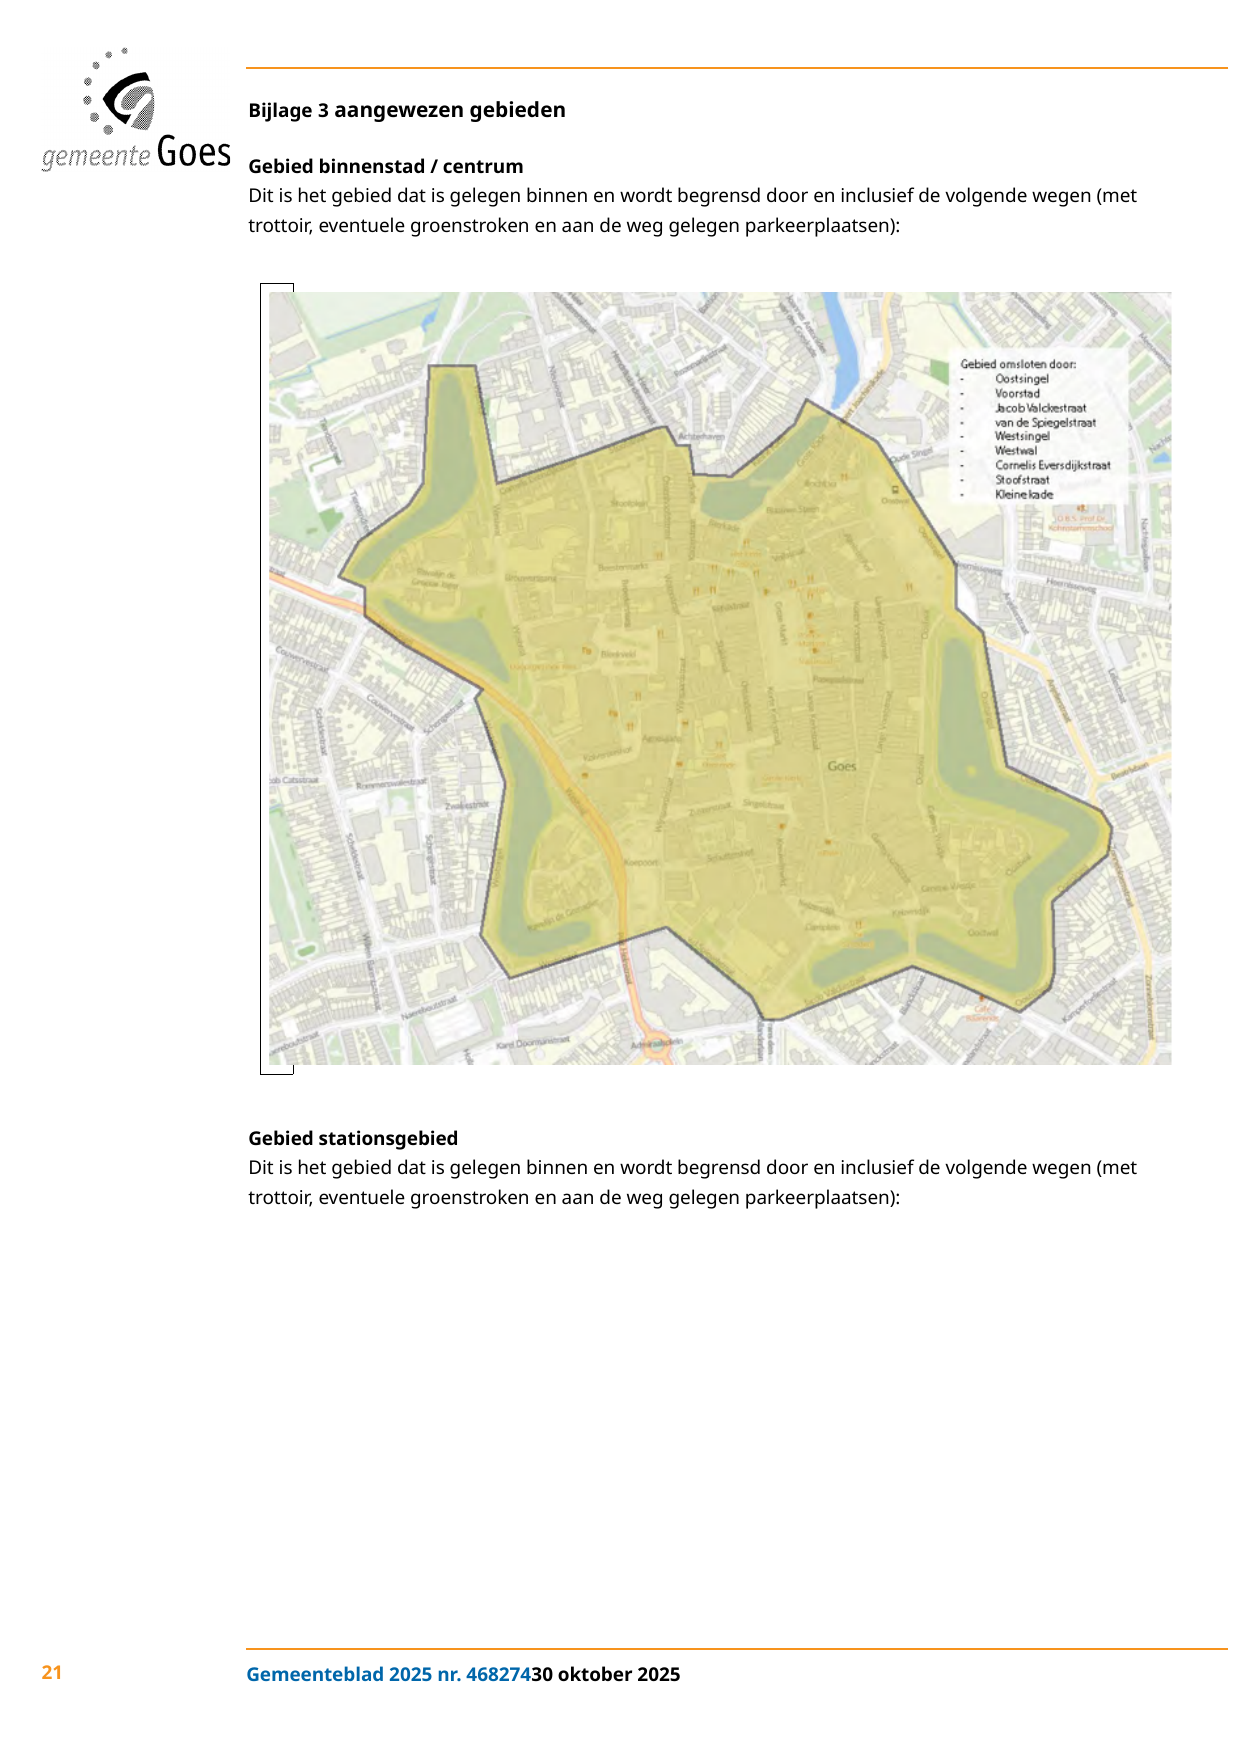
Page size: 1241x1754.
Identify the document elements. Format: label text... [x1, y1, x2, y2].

text Gebied stationsgebied [248, 1125, 1152, 1151]
picture [268, 292, 1173, 1065]
text Bijlage 3 aangewezen gebieden [248, 95, 1152, 123]
text Gebied binnenstad / centrum [248, 153, 1152, 179]
text Dit is het gebied dat is gelegen binnen en wordt begrensd door en inclusief de volgende wegen (met trottoir, eventuele groenstroken en aan de weg gelegen parkeerplaatsen): [248, 182, 1152, 238]
text Dit is het gebied dat is gelegen binnen en wordt begrensd door en inclusief de volgende wegen (met trottoir, eventuele groenstroken en aan de weg gelegen parkeerplaatsen): [248, 1154, 1152, 1210]
picture [41, 47, 231, 172]
